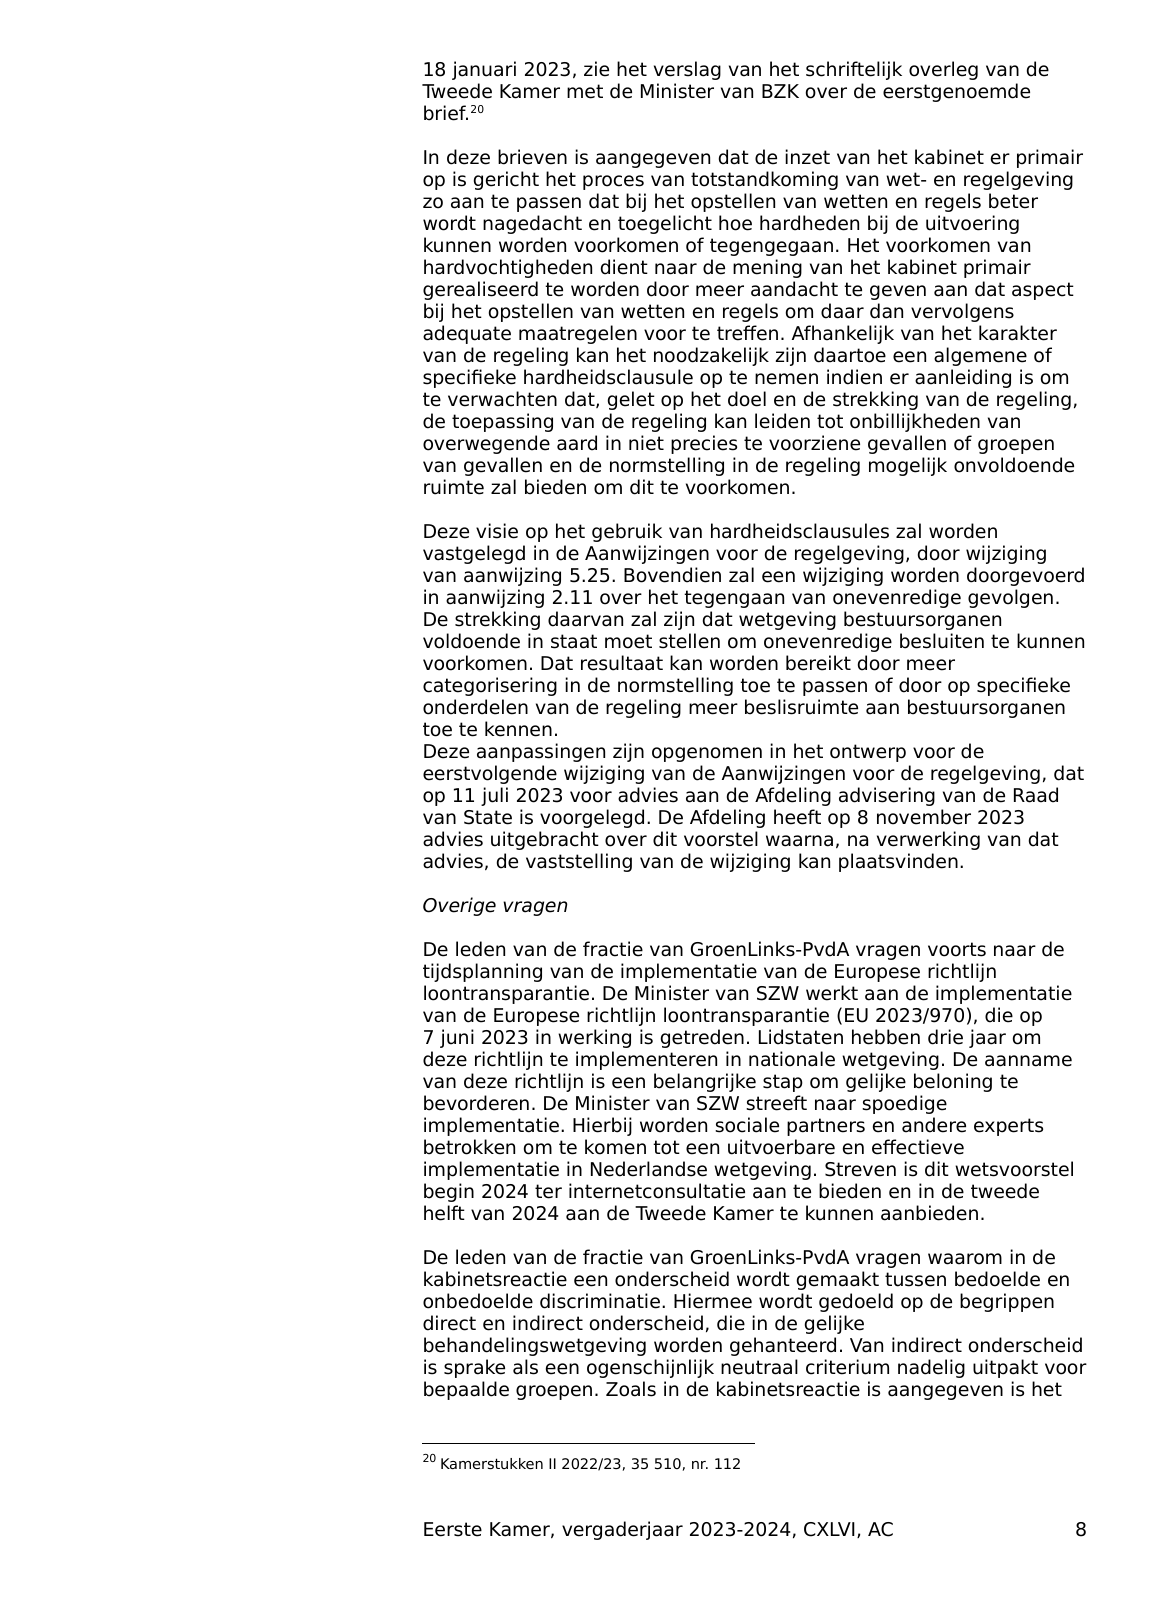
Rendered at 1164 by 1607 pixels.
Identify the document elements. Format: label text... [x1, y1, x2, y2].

text Kamerstukken II 2022/23, 35 510, nr. 112 [422, 1452, 1087, 1474]
text Deze aanpassingen zijn opgenomen in het ontwerp voor de eerstvolgende wijziging van de Aanwijzingen voor de regelgeving, dat op 11 juli 2023 voor advies aan de Afdeling advisering van de Raad van State is voorgelegd. De Afdeling heeft op 8 november 2023 advies uitgebracht over dit voorstel waarna, na verwerking van dat advies, de vaststelling van de wijziging kan plaatsvinden. [422, 741, 1087, 873]
text De leden van de fractie van GroenLinks-PvdA vragen waarom in de kabinetsreactie een onderscheid wordt gemaakt tussen bedoelde en onbedoelde discriminatie. Hiermee wordt gedoeld op de begrippen direct en indirect onderscheid, die in de gelijke behandelingswetgeving worden gehanteerd. Van indirect onderscheid is sprake als een ogenschijnlijk neutraal criterium nadelig uitpakt voor bepaalde groepen. Zoals in de kabinetsreactie is aangegeven is het [422, 1247, 1087, 1401]
text In deze brieven is aangegeven dat de inzet van het kabinet er primair op is gericht het proces van totstandkoming van wet- en regelgeving zo aan te passen dat bij het opstellen van wetten en regels beter wordt nagedacht en toegelicht hoe hardheden bij de uitvoering kunnen worden voorkomen of tegengegaan. Het voorkomen van hardvochtigheden dient naar de mening van het kabinet primair gerealiseerd te worden door meer aandacht te geven aan dat aspect bij het opstellen van wetten en regels om daar dan vervolgens adequate maatregelen voor te treffen. Afhankelijk van het karakter van de regeling kan het noodzakelijk zijn daartoe een algemene of specifieke hardheidsclausule op te nemen indien er aanleiding is om te verwachten dat, gelet op het doel en de strekking van de regeling, de toepassing van de regeling kan leiden tot onbillijkheden van overwegende aard in niet precies te voorziene gevallen of groepen van gevallen en de normstelling in de regeling mogelijk onvoldoende ruimte zal bieden om dit te voorkomen. [422, 147, 1087, 499]
text 18 januari 2023, zie het verslag van het schriftelijk overleg van de Tweede Kamer met de Minister van BZK over de eerstgenoemde brief. [422, 59, 1087, 125]
text Deze visie op het gebruik van hardheidsclausules zal worden vastgelegd in de Aanwijzingen voor de regelgeving, door wijziging van aanwijzing 5.25. Bovendien zal een wijziging worden doorgevoerd in aanwijzing 2.11 over het tegengaan van onevenredige gevolgen. De strekking daarvan zal zijn dat wetgeving bestuursorganen voldoende in staat moet stellen om onevenredige besluiten te kunnen voorkomen. Dat resultaat kan worden bereikt door meer categorisering in de normstelling toe te passen of door op specifieke onderdelen van de regeling meer beslisruimte aan bestuursorganen toe te kennen. [422, 521, 1087, 741]
text De leden van de fractie van GroenLinks-PvdA vragen voorts naar de tijdsplanning van de implementatie van de Europese richtlijn loontransparantie. De Minister van SZW werkt aan de implementatie van de Europese richtlijn loontransparantie (EU 2023/970), die op 7 juni 2023 in werking is getreden. Lidstaten hebben drie jaar om deze richtlijn te implementeren in nationale wetgeving. De aanname van deze richtlijn is een belangrijke stap om gelijke beloning te bevorderen. De Minister van SZW streeft naar spoedige implementatie. Hierbij worden sociale partners en andere experts betrokken om te komen tot een uitvoerbare en effectieve implementatie in Nederlandse wetgeving. Streven is dit wetsvoorstel begin 2024 ter internetconsultatie aan te bieden en in de tweede helft van 2024 aan de Tweede Kamer te kunnen aanbieden. [422, 939, 1087, 1225]
subtitle Overige vragen [422, 895, 1087, 917]
